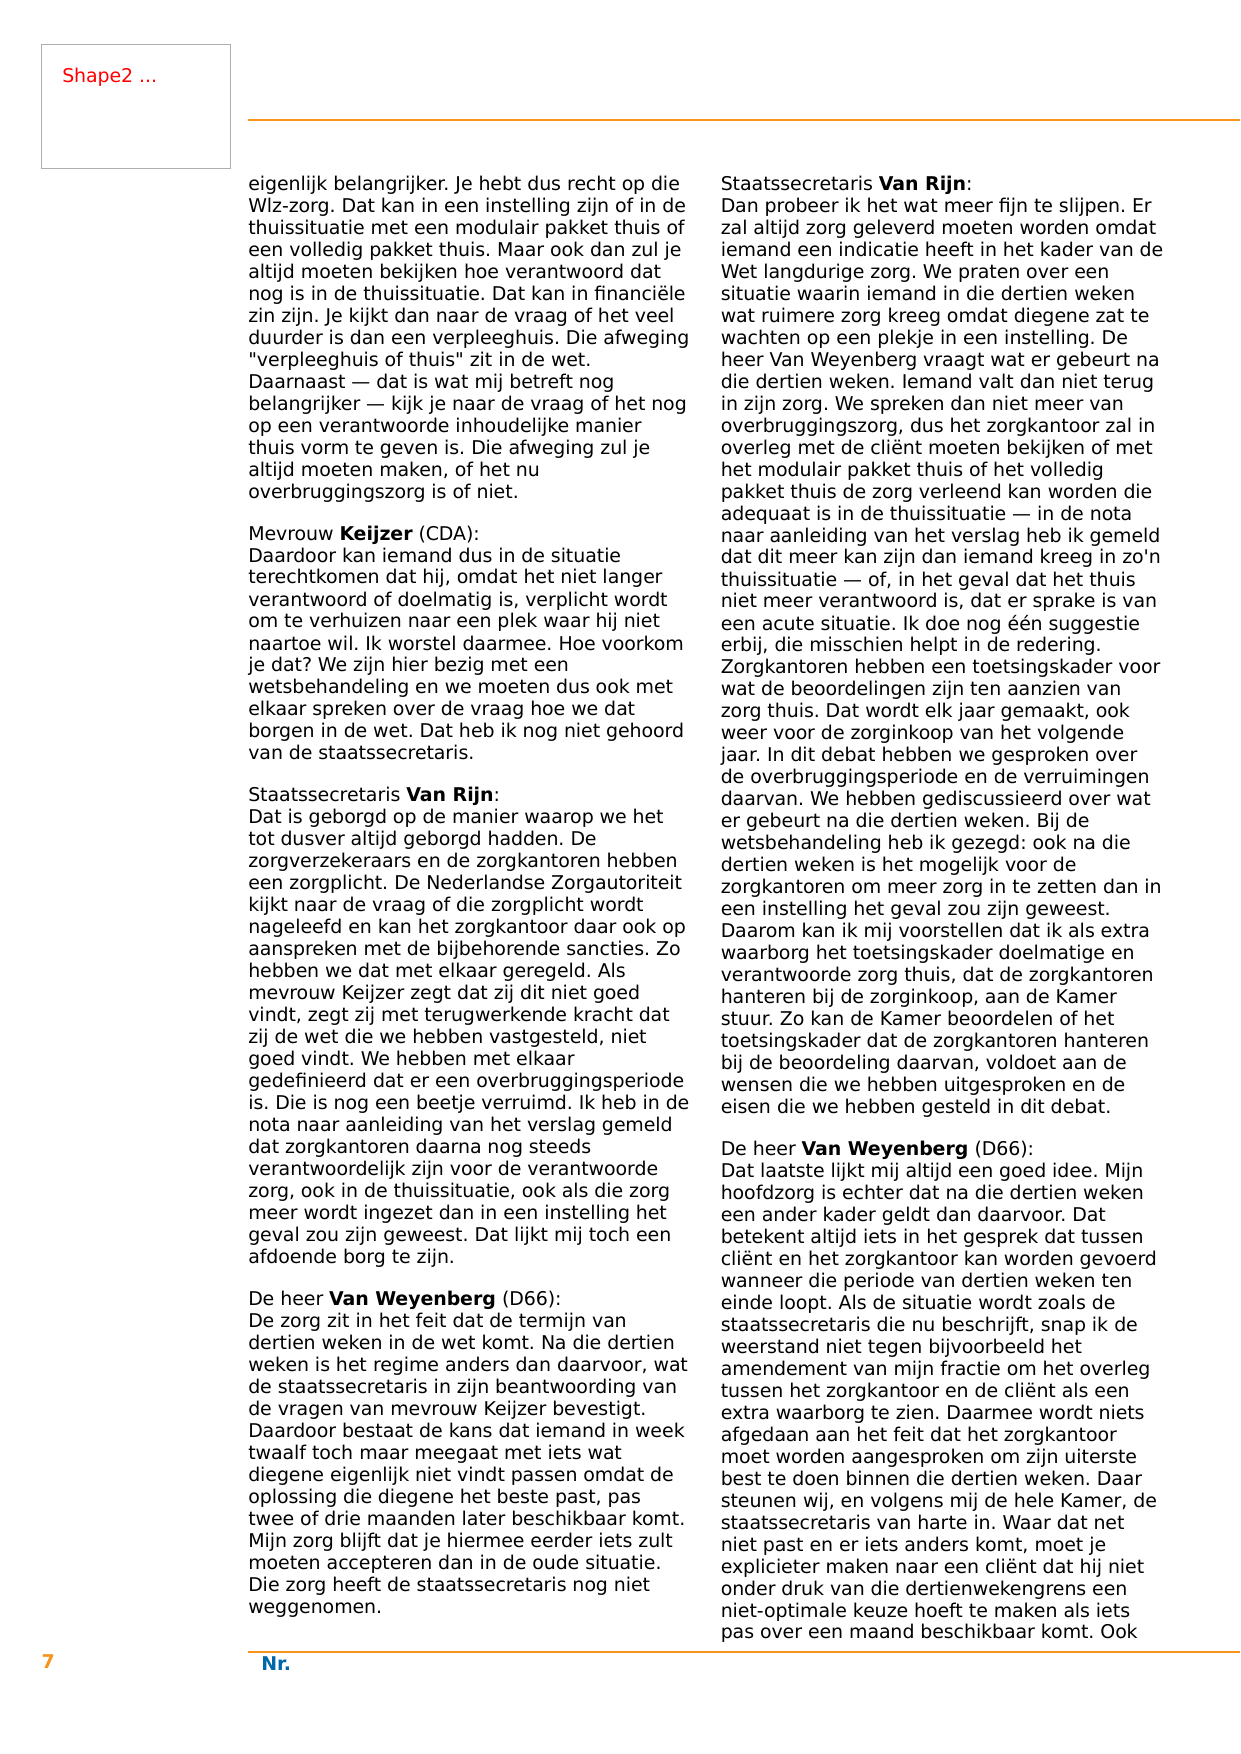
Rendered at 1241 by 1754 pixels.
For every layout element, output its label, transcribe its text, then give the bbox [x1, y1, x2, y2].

text Dan probeer ik het wat meer fijn te slijpen. Er zal altijd zorg geleverd moeten worden omdat iemand een indicatie heeft in het kader van de Wet langdurige zorg. We praten over een situatie waarin iemand in die dertien weken wat ruimere zorg kreeg omdat diegene zat te wachten op een plekje in een instelling. De heer Van Weyenberg vraagt wat er gebeurt na die dertien weken. Iemand valt dan niet terug in zijn zorg. We spreken dan niet meer van overbruggingszorg, dus het zorgkantoor zal in overleg met de cliënt moeten bekijken of met het modulair pakket thuis of het volledig pakket thuis de zorg verleend kan worden die adequaat is in de thuissituatie — in de nota naar aanleiding van het verslag heb ik gemeld dat dit meer kan zijn dan iemand kreeg in zo'n thuissituatie — of, in het geval dat het thuis niet meer verantwoord is, dat er sprake is van een acute situatie. Ik doe nog één suggestie erbij, die misschien helpt in de redering. Zorgkantoren hebben een toetsingskader voor wat de beoordelingen zijn ten aanzien van zorg thuis. Dat wordt elk jaar gemaakt, ook weer voor de zorginkoop van het volgende jaar. In dit debat hebben we gesproken over de overbruggingsperiode en de verruimingen daarvan. We hebben gediscussieerd over wat er gebeurt na die dertien weken. Bij de wetsbehandeling heb ik gezegd: ook na die dertien weken is het mogelijk voor de zorgkantoren om meer zorg in te zetten dan in een instelling het geval zou zijn geweest. Daarom kan ik mij voorstellen dat ik als extra waarborg het toetsingskader doelmatige en verantwoorde zorg thuis, dat de zorgkantoren hanteren bij de zorginkoop, aan de Kamer stuur. Zo kan de Kamer beoordelen of het toetsingskader dat de zorgkantoren hanteren bij de beoordeling daarvan, voldoet aan de wensen die we hebben uitgesproken en de eisen die we hebben gesteld in dit debat. [721, 195, 1163, 1118]
text De heer Van Weyenberg (D66): [248, 1288, 691, 1310]
text Dat laatste lijkt mij altijd een goed idee. Mijn hoofdzorg is echter dat na die dertien weken een ander kader geldt dan daarvoor. Dat betekent altijd iets in het gesprek dat tussen cliënt en het zorgkantoor kan worden gevoerd wanneer die periode van dertien weken ten einde loopt. Als de situatie wordt zoals de staatssecretaris die nu beschrijft, snap ik de weerstand niet tegen bijvoorbeeld het amendement van mijn fractie om het overleg tussen het zorgkantoor en de cliënt als een extra waarborg te zien. Daarmee wordt niets afgedaan aan het feit dat het zorgkantoor moet worden aangesproken om zijn uiterste best te doen binnen die dertien weken. Daar steunen wij, en volgens mij de hele Kamer, de staatssecretaris van harte in. Waar dat net niet past en er iets anders komt, moet je explicieter maken naar een cliënt dat hij niet onder druk van die dertienwekengrens een niet-optimale keuze hoeft te maken als iets pas over een maand beschikbaar komt. Ook [721, 1160, 1163, 1643]
text eigenlijk belangrijker. Je hebt dus recht op die Wlz-zorg. Dat kan in een instelling zijn of in de thuissituatie met een modulair pakket thuis of een volledig pakket thuis. Maar ook dan zul je altijd moeten bekijken hoe verantwoord dat nog is in de thuissituatie. Dat kan in financiële zin zijn. Je kijkt dan naar de vraag of het veel duurder is dan een verpleeghuis. Die afweging "verpleeghuis of thuis" zit in de wet. Daarnaast — dat is wat mij betreft nog belangrijker — kijk je naar de vraag of het nog op een verantwoorde inhoudelijke manier thuis vorm te geven is. Die afweging zul je altijd moeten maken, of het nu overbruggingszorg is of niet. [248, 173, 691, 502]
text Mevrouw Keijzer (CDA): [248, 522, 691, 544]
text De heer Van Weyenberg (D66): [721, 1138, 1163, 1160]
text De zorg zit in het feit dat de termijn van dertien weken in de wet komt. Na die dertien weken is het regime anders dan daarvoor, wat de staatssecretaris in zijn beantwoording van de vragen van mevrouw Keijzer bevestigt. Daardoor bestaat de kans dat iemand in week twaalf toch maar meegaat met iets wat diegene eigenlijk niet vindt passen omdat de oplossing die diegene het beste past, pas twee of drie maanden later beschikbaar komt. Mijn zorg blijft dat je hiermee eerder iets zult moeten accepteren dan in de oude situatie. Die zorg heeft de staatssecretaris nog niet weggenomen. [248, 1310, 691, 1617]
text Daardoor kan iemand dus in de situatie terechtkomen dat hij, omdat het niet langer verantwoord of doelmatig is, verplicht wordt om te verhuizen naar een plek waar hij niet naartoe wil. Ik worstel daarmee. Hoe voorkom je dat? We zijn hier bezig met een wetsbehandeling en we moeten dus ook met elkaar spreken over de vraag hoe we dat borgen in de wet. Dat heb ik nog niet gehoord van de staatssecretaris. [248, 544, 691, 764]
text Dat is geborgd op de manier waarop we het tot dusver altijd geborgd hadden. De zorgverzekeraars en de zorgkantoren hebben een zorgplicht. De Nederlandse Zorgautoriteit kijkt naar de vraag of die zorgplicht wordt nageleefd en kan het zorgkantoor daar ook op aanspreken met de bijbehorende sancties. Zo hebben we dat met elkaar geregeld. Als mevrouw Keijzer zegt dat zij dit niet goed vindt, zegt zij met terugwerkende kracht dat zij de wet die we hebben vastgesteld, niet goed vindt. We hebben met elkaar gedefinieerd dat er een overbruggingsperiode is. Die is nog een beetje verruimd. Ik heb in de nota naar aanleiding van het verslag gemeld dat zorgkantoren daarna nog steeds verantwoordelijk zijn voor de verantwoorde zorg, ook in de thuissituatie, ook als die zorg meer wordt ingezet dan in een instelling het geval zou zijn geweest. Dat lijkt mij toch een afdoende borg te zijn. [248, 806, 691, 1268]
text Staatssecretaris Van Rijn: [248, 784, 691, 806]
text Staatssecretaris Van Rijn: [721, 173, 1163, 195]
